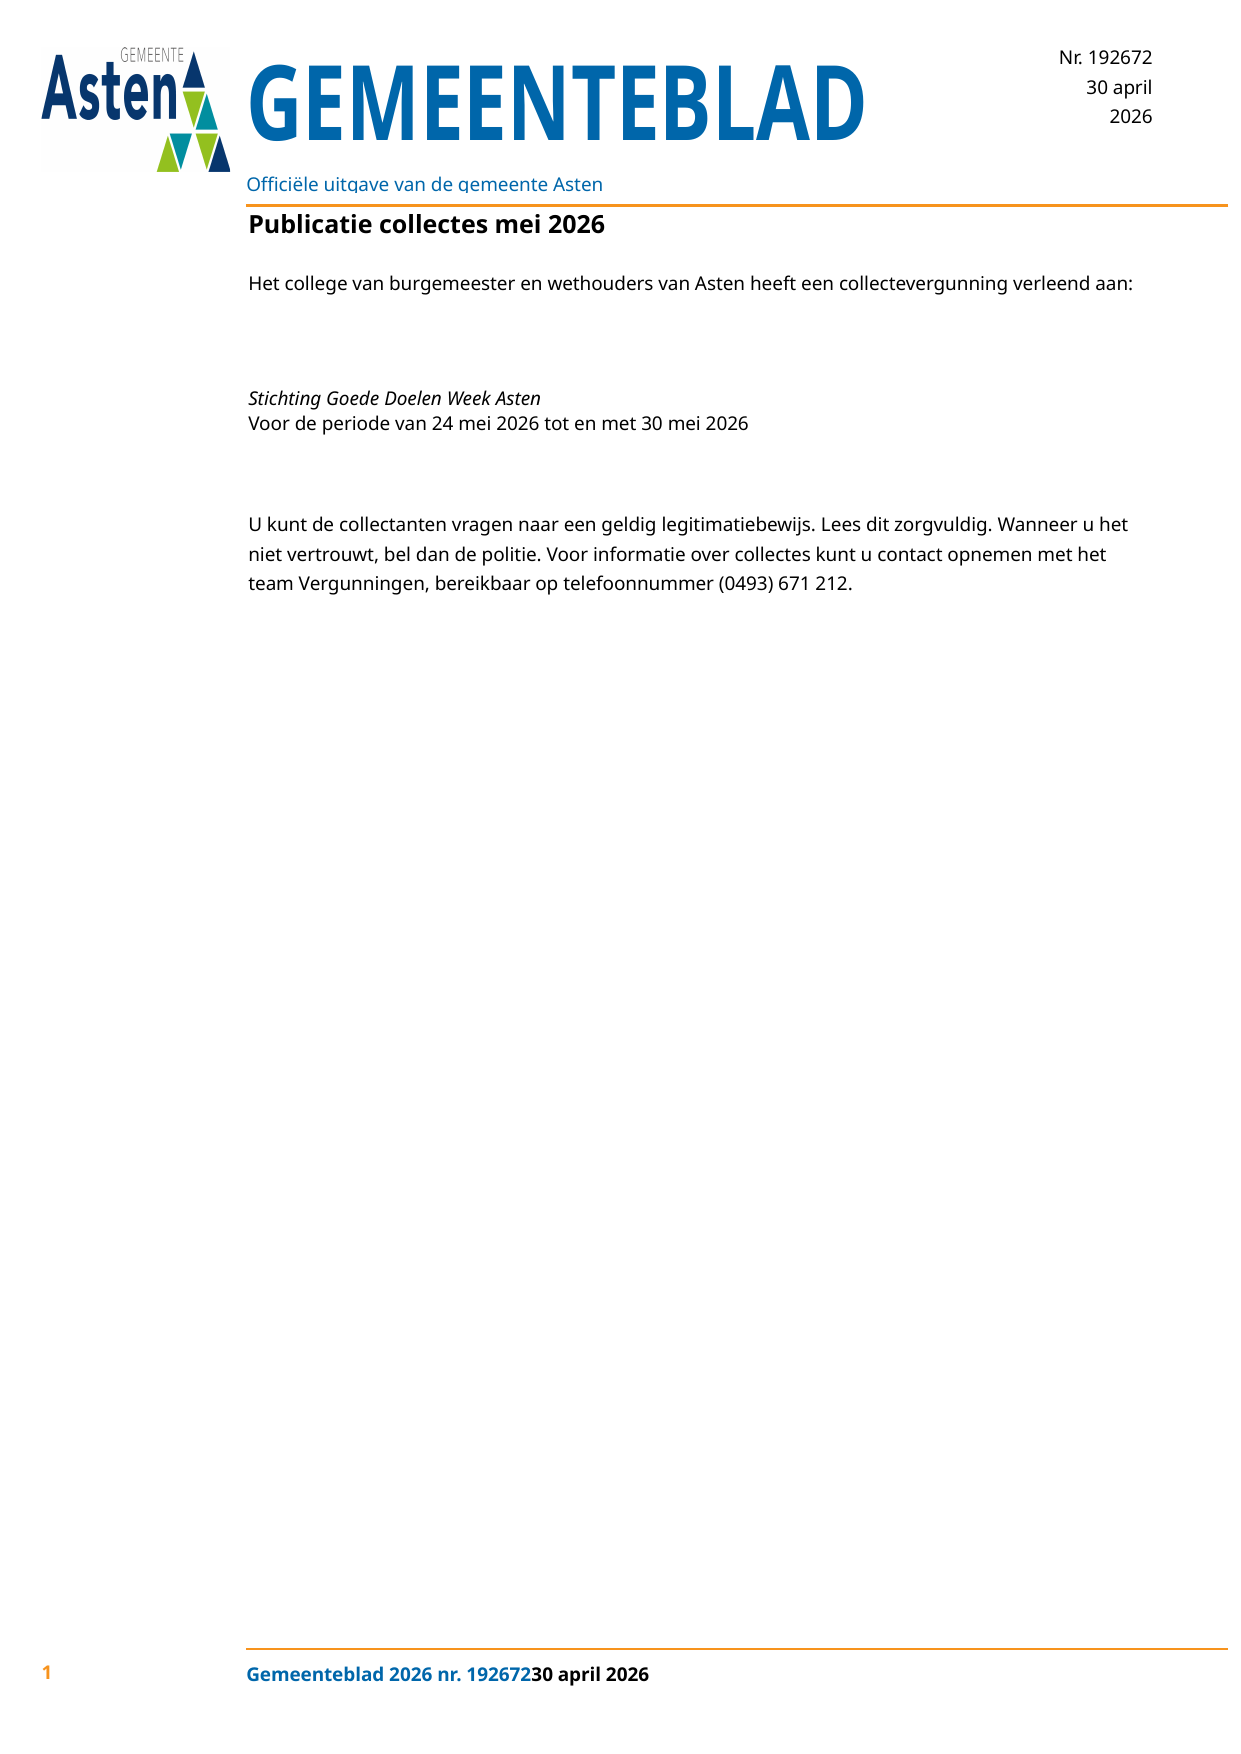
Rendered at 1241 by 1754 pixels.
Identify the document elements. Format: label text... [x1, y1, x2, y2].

text Publicatie collectes mei 2026 [248, 207, 1152, 241]
picture [41, 47, 231, 172]
text Het college van burgemeester en wethouders van Asten heeft een collectevergunning verleend aan: [248, 270, 1152, 296]
text Stichting Goede Doelen Week Asten [248, 385, 1152, 410]
text Voor de periode van 24 mei 2026 tot en met 30 mei 2026 [248, 410, 1152, 436]
text U kunt de collectanten vragen naar een geldig legitimatiebewijs. Lees dit zorgvuldig. Wanneer u het niet vertrouwt, bel dan de politie. Voor informatie over collectes kunt u contact opnemen met het team Vergunningen, bereikbaar op telefoonnummer (0493) 671 212. [248, 511, 1152, 596]
